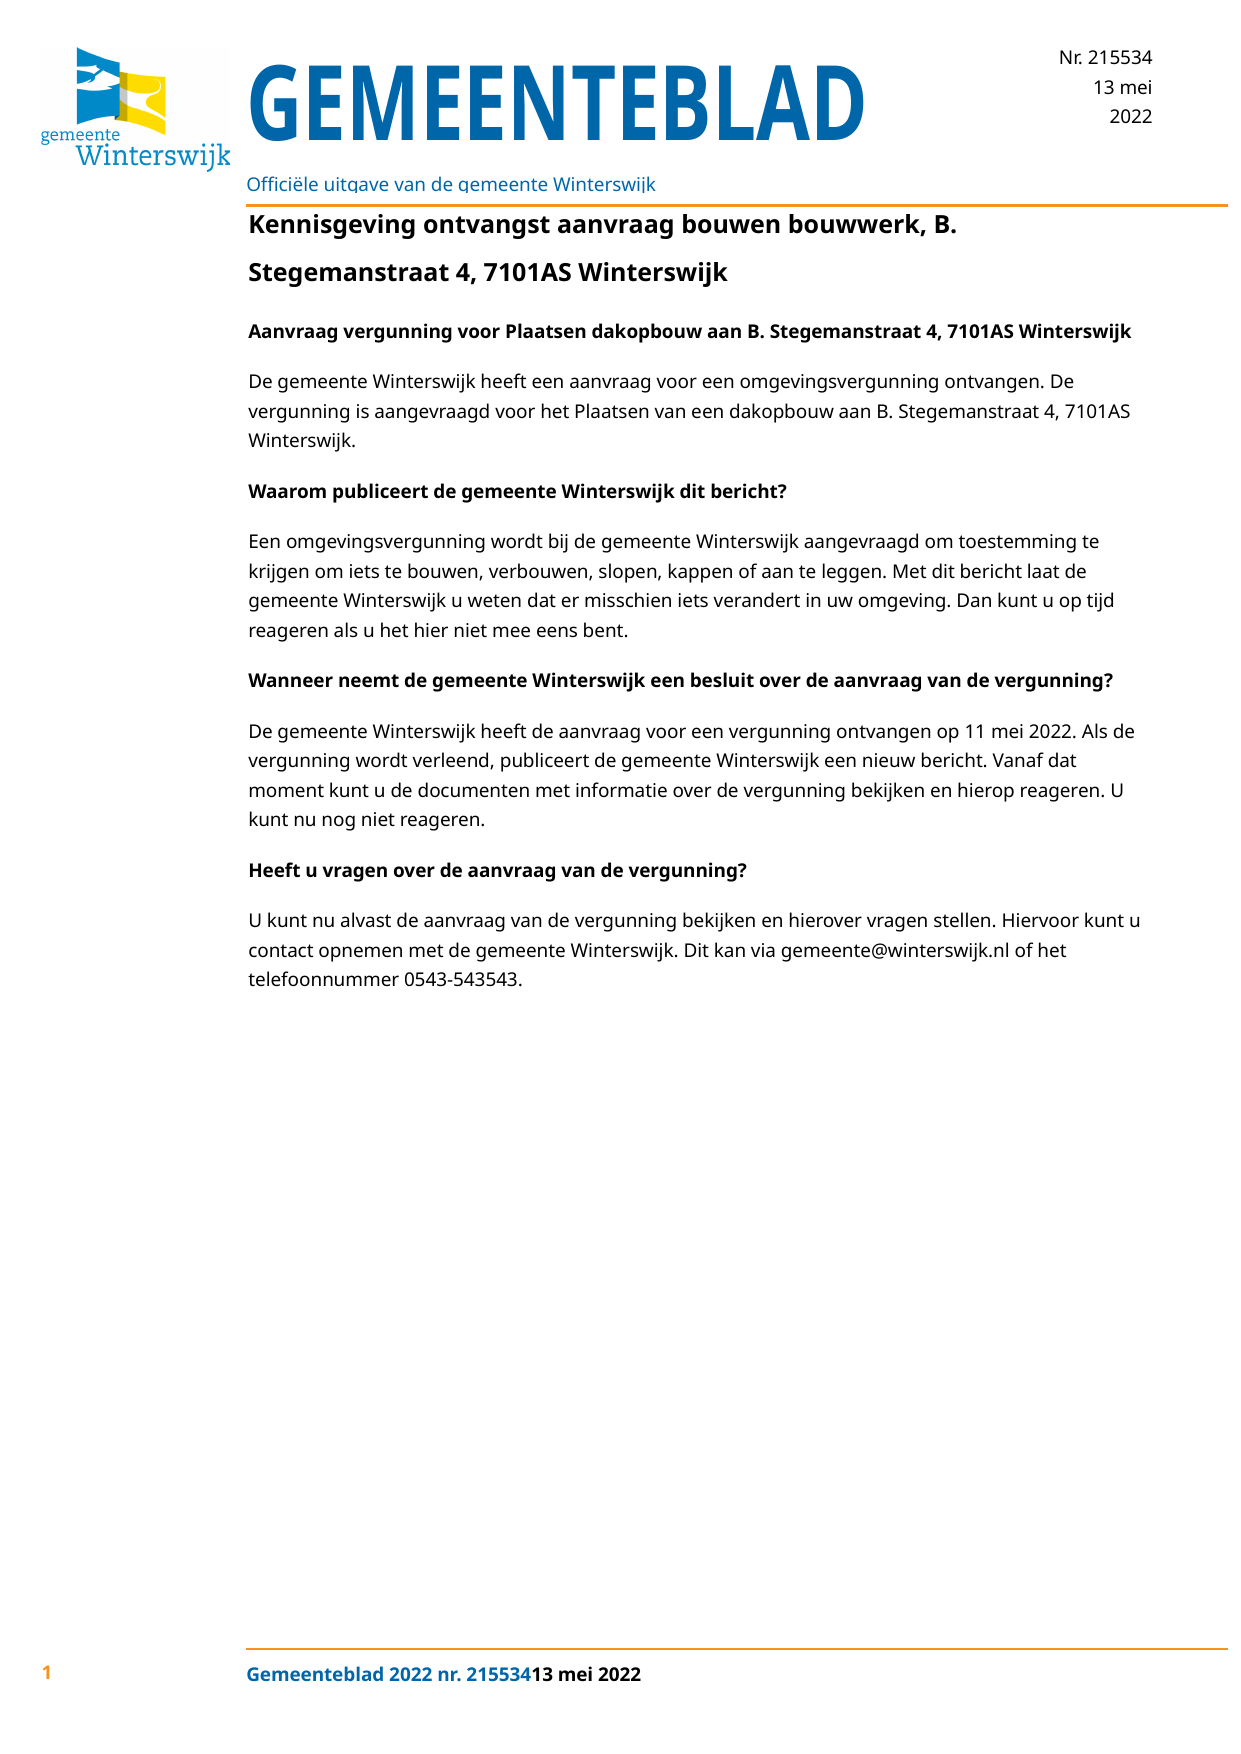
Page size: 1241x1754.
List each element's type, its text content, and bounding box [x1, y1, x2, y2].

text Heeft u vragen over de aanvraag van de vergunning? [248, 857, 1152, 883]
text U kunt nu alvast de aanvraag van de vergunning bekijken en hierover vragen stellen. Hiervoor kunt u contact opnemen met de gemeente Winterswijk. Dit kan via gemeente@winterswijk.nl of het telefoonnummer 0543-543543. [248, 907, 1152, 992]
text Kennisgeving ontvangst aanvraag bouwen bouwwerk, B. Stegemanstraat 4, 7101AS Winterswijk [248, 207, 1152, 288]
picture [41, 47, 231, 172]
picture [225, 153, 231, 162]
text De gemeente Winterswijk heeft een aanvraag voor een omgevingsvergunning ontvangen. De vergunning is aangevraagd voor het Plaatsen van een dakopbouw aan B. Stegemanstraat 4, 7101AS Winterswijk. [248, 368, 1152, 453]
text Aanvraag vergunning voor Plaatsen dakopbouw aan B. Stegemanstraat 4, 7101AS Winterswijk [248, 318, 1152, 344]
text Wanneer neemt de gemeente Winterswijk een besluit over de aanvraag van de vergunning? [248, 667, 1152, 693]
text De gemeente Winterswijk heeft de aanvraag voor een vergunning ontvangen op 11 mei 2022. Als de vergunning wordt verleend, publiceert de gemeente Winterswijk een nieuw bericht. Vanaf dat moment kunt u de documenten met informatie over de vergunning bekijken en hierop reageren. U kunt nu nog niet reageren. [248, 718, 1152, 832]
text Een omgevingsvergunning wordt bij de gemeente Winterswijk aangevraagd om toestemming te krijgen om iets te bouwen, verbouwen, slopen, kappen of aan te leggen. Met dit bericht laat de gemeente Winterswijk u weten dat er misschien iets verandert in uw omgeving. Dan kunt u op tijd reageren als u het hier niet mee eens bent. [248, 528, 1152, 643]
text Waarom publiceert de gemeente Winterswijk dit bericht? [248, 478, 1152, 504]
